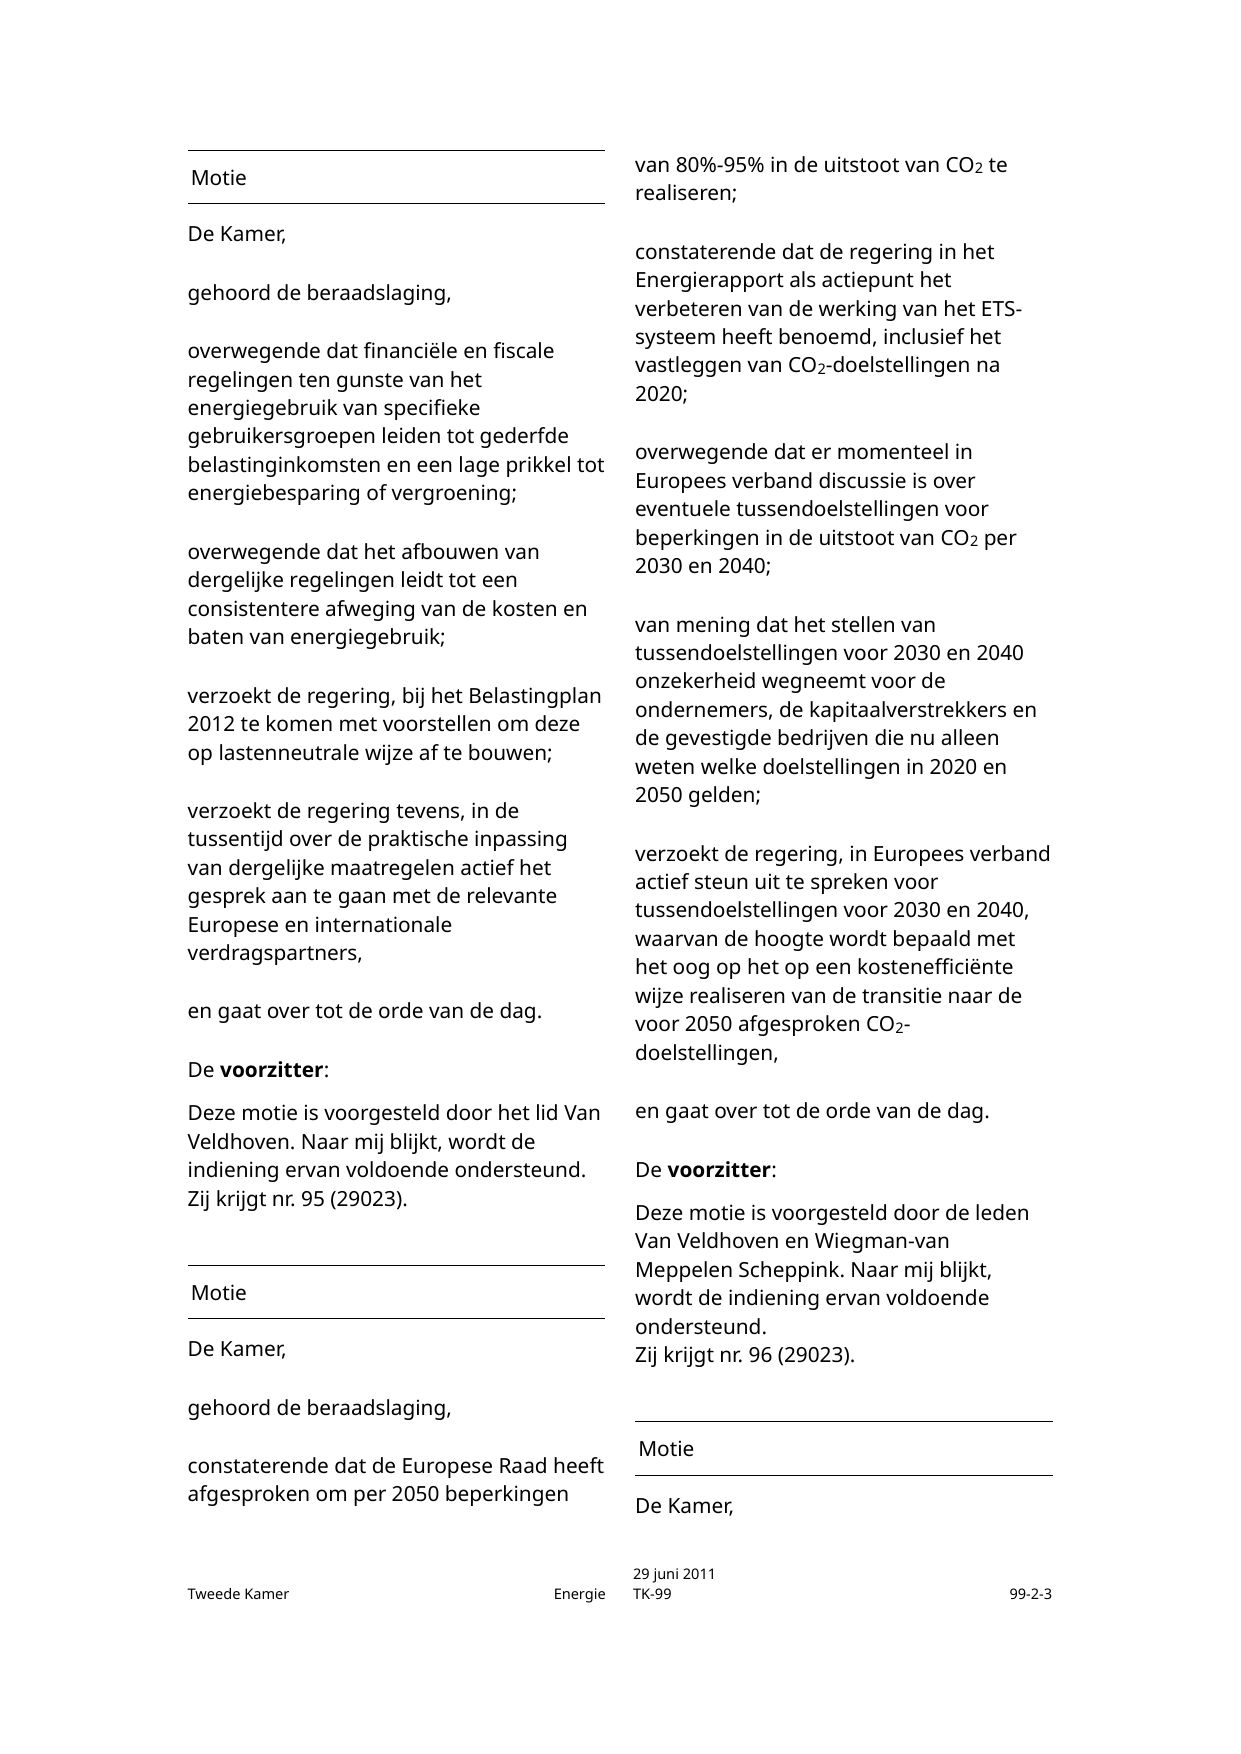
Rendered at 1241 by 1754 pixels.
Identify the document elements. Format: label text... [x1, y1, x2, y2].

text constaterende dat de Europese Raad heeft afgesproken om per 2050 beperkingen [187, 1451, 605, 1508]
text De Kamer, [187, 1334, 605, 1363]
text overwegende dat er momenteel in Europees verband discussie is over eventuele tussendoelstellingen voor beperkingen in de uitstoot van CO2 per 2030 en 2040; [635, 437, 1053, 580]
text verzoekt de regering, bij het Belastingplan 2012 te komen met voorstellen om deze op lastenneutrale wijze af te bouwen; [187, 681, 605, 766]
text Deze motie is voorgesteld door het lid Van Veldhoven. Naar mij blijkt, wordt de indiening ervan voldoende ondersteund. [187, 1098, 605, 1184]
text De Kamer, [187, 219, 605, 248]
text overwegende dat het afbouwen van dergelijke regelingen leidt tot een consistentere afweging van de kosten en baten van energiegebruik; [187, 537, 605, 651]
text Zij krijgt nr. 96 (29023). [635, 1340, 1053, 1369]
text en gaat over tot de orde van de dag. [187, 997, 605, 1025]
text van mening dat het stellen van tussendoelstellingen voor 2030 en 2040 onzekerheid wegneemt voor de ondernemers, de kapitaalverstrekkers en de gevestigde bedrijven die nu alleen weten welke doelstellingen in 2020 en 2050 gelden; [635, 610, 1053, 809]
text verzoekt de regering tevens, in de tussentijd over de praktische inpassing van dergelijke maatregelen actief het gesprek aan te gaan met de relevante Europese en internationale verdragspartners, [187, 796, 605, 967]
subtitle Motie [187, 1266, 605, 1319]
text verzoekt de regering, in Europees verband actief steun uit te spreken voor tussendoelstellingen voor 2030 en 2040, waarvan de hoogte wordt bepaald met het oog op het op een kostenefficiënte wijze realiseren van de transitie naar de voor 2050 afgesproken CO2-doelstellingen, [635, 839, 1053, 1066]
text Zij krijgt nr. 95 (29023). [187, 1184, 605, 1212]
text en gaat over tot de orde van de dag. [635, 1096, 1053, 1125]
text constaterende dat de regering in het Energierapport als actiepunt het verbeteren van de werking van het ETS-systeem heeft benoemd, inclusief het vastleggen van CO2-doelstellingen na 2020; [635, 237, 1053, 407]
subtitle Motie [635, 1422, 1053, 1475]
text De Kamer, [635, 1491, 1053, 1519]
subtitle Motie [187, 151, 605, 204]
text gehoord de beraadslaging, [187, 1393, 605, 1421]
text gehoord de beraadslaging, [187, 278, 605, 306]
text Deze motie is voorgesteld door de leden Van Veldhoven en Wiegman-van Meppelen Scheppink. Naar mij blijkt, wordt de indiening ervan voldoende ondersteund. [635, 1198, 1053, 1340]
text De voorzitter: [635, 1155, 1053, 1183]
text van 80%-95% in de uitstoot van CO2 te realiseren; [635, 150, 1053, 207]
text De voorzitter: [187, 1055, 605, 1083]
text overwegende dat financiële en fiscale regelingen ten gunste van het energiegebruik van specifieke gebruikersgroepen leiden tot gederfde belastinginkomsten en een lage prikkel tot energiebesparing of vergroening; [187, 336, 605, 507]
